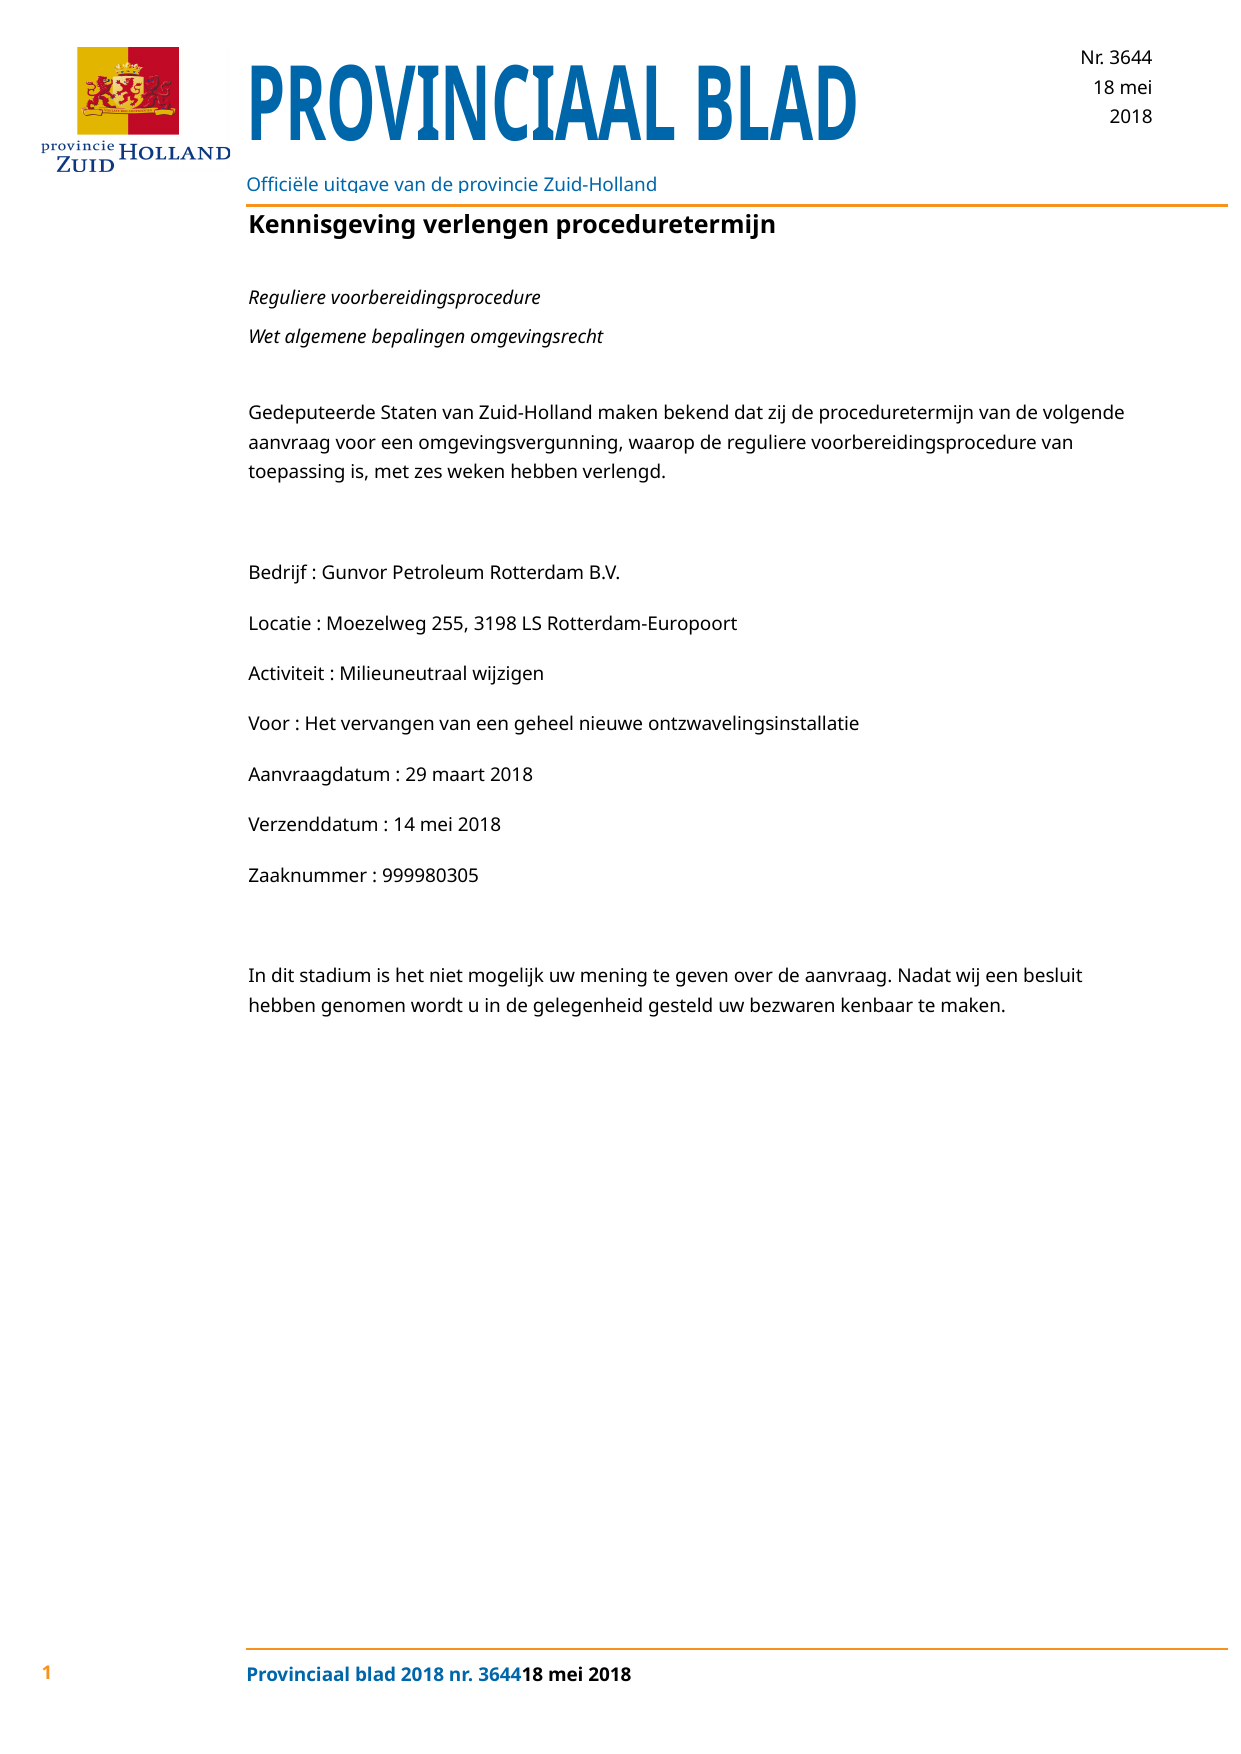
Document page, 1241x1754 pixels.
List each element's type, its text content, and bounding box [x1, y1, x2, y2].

text Locatie : Moezelweg 255, 3198 LS Rotterdam-Europoort [248, 610, 1152, 635]
text Gedeputeerde Staten van Zuid-Holland maken bekend dat zij de proceduretermijn van de volgende aanvraag voor een omgevingsvergunning, waarop de reguliere voorbereidingsprocedure van toepassing is, met zes weken hebben verlengd. [248, 399, 1152, 484]
text Aanvraagdatum : 29 maart 2018 [248, 761, 1152, 787]
text Wet algemene bepalingen omgevingsrecht [248, 323, 1152, 349]
text Kennisgeving verlengen proceduretermijn [248, 207, 1152, 241]
text Zaaknummer : 999980305 [248, 862, 1152, 887]
text Bedrijf : Gunvor Petroleum Rotterdam B.V. [248, 559, 1152, 585]
text Verzenddatum : 14 mei 2018 [248, 811, 1152, 837]
text In dit stadium is het niet mogelijk uw mening te geven over de aanvraag. Nadat wij een besluit hebben genomen wordt u in de gelegenheid gesteld uw bezwaren kenbaar te maken. [248, 963, 1152, 1018]
text Activiteit : Milieuneutraal wijzigen [248, 660, 1152, 686]
picture [41, 47, 231, 172]
text Reguliere voorbereidingsprocedure [248, 284, 1152, 309]
text Voor : Het vervangen van een geheel nieuwe ontzwavelingsinstallatie [248, 711, 1152, 736]
